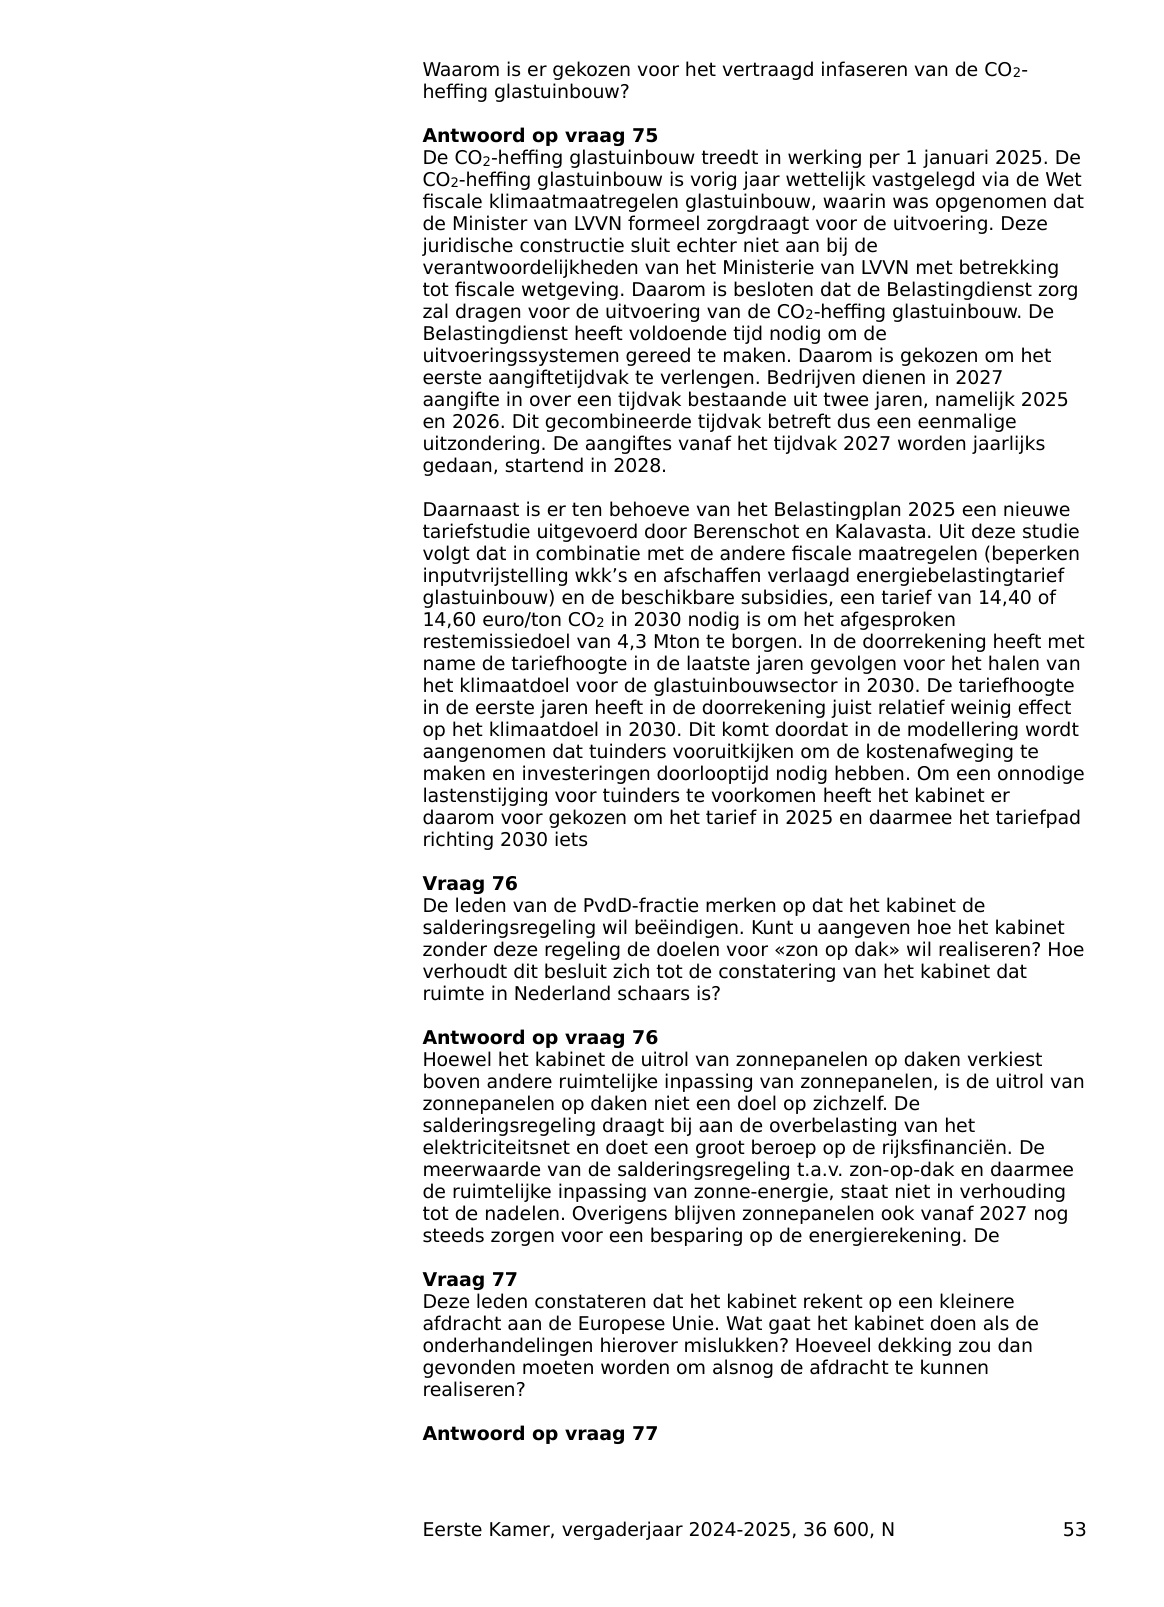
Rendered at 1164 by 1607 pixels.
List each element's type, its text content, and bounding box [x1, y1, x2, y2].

text Antwoord op vraag 77 [422, 1423, 1087, 1445]
text Vraag 76 [422, 873, 1087, 895]
text De leden van de PvdD-fractie merken op dat het kabinet de salderingsregeling wil beëindigen. Kunt u aangeven hoe het kabinet zonder deze regeling de doelen voor «zon op dak» wil realiseren? Hoe verhoudt dit besluit zich tot de constatering van het kabinet dat ruimte in Nederland schaars is? [422, 895, 1087, 1005]
text Vraag 77 [422, 1269, 1087, 1291]
text Deze leden constateren dat het kabinet rekent op een kleinere afdracht aan de Europese Unie. Wat gaat het kabinet doen als de onderhandelingen hierover mislukken? Hoeveel dekking zou dan gevonden moeten worden om alsnog de afdracht te kunnen realiseren? [422, 1291, 1087, 1401]
text Antwoord op vraag 76 [422, 1027, 1087, 1049]
text Hoewel het kabinet de uitrol van zonnepanelen op daken verkiest boven andere ruimtelijke inpassing van zonnepanelen, is de uitrol van zonnepanelen op daken niet een doel op zichzelf. De salderingsregeling draagt bij aan de overbelasting van het elektriciteitsnet en doet een groot beroep op de rijksfinanciën. De meerwaarde van de salderingsregeling t.a.v. zon-op-dak en daarmee de ruimtelijke inpassing van zonne-energie, staat niet in verhouding tot de nadelen. Overigens blijven zonnepanelen ook vanaf 2027 nog steeds zorgen voor een besparing op de energierekening. De [422, 1049, 1087, 1247]
text Antwoord op vraag 75 [422, 125, 1087, 147]
text Daarnaast is er ten behoeve van het Belastingplan 2025 een nieuwe tariefstudie uitgevoerd door Berenschot en Kalavasta. Uit deze studie volgt dat in combinatie met de andere fiscale maatregelen (beperken inputvrijstelling wkk’s en afschaffen verlaagd energiebelastingtarief glastuinbouw) en de beschikbare subsidies, een tarief van 14,40 of 14,60 euro/ton CO2 in 2030 nodig is om het afgesproken restemissiedoel van 4,3 Mton te borgen. In de doorrekening heeft met name de tariefhoogte in de laatste jaren gevolgen voor het halen van het klimaatdoel voor de glastuinbouwsector in 2030. De tariefhoogte in de eerste jaren heeft in de doorrekening juist relatief weinig effect op het klimaatdoel in 2030. Dit komt doordat in de modellering wordt aangenomen dat tuinders vooruitkijken om de kostenafweging te maken en investeringen doorlooptijd nodig hebben. Om een onnodige lastenstijging voor tuinders te voorkomen heeft het kabinet er daarom voor gekozen om het tarief in 2025 en daarmee het tariefpad richting 2030 iets [422, 499, 1087, 851]
text Waarom is er gekozen voor het vertraagd infaseren van de CO2-heffing glastuinbouw? [422, 59, 1087, 103]
text De CO2-heffing glastuinbouw treedt in werking per 1 januari 2025. De CO2-heffing glastuinbouw is vorig jaar wettelijk vastgelegd via de Wet fiscale klimaatmaatregelen glastuinbouw, waarin was opgenomen dat de Minister van LVVN formeel zorgdraagt voor de uitvoering. Deze juridische constructie sluit echter niet aan bij de verantwoordelijkheden van het Ministerie van LVVN met betrekking tot fiscale wetgeving. Daarom is besloten dat de Belastingdienst zorg zal dragen voor de uitvoering van de CO2-heffing glastuinbouw. De Belastingdienst heeft voldoende tijd nodig om de uitvoeringssystemen gereed te maken. Daarom is gekozen om het eerste aangiftetijdvak te verlengen. Bedrijven dienen in 2027 aangifte in over een tijdvak bestaande uit twee jaren, namelijk 2025 en 2026. Dit gecombineerde tijdvak betreft dus een eenmalige uitzondering. De aangiftes vanaf het tijdvak 2027 worden jaarlijks gedaan, startend in 2028. [422, 147, 1087, 477]
